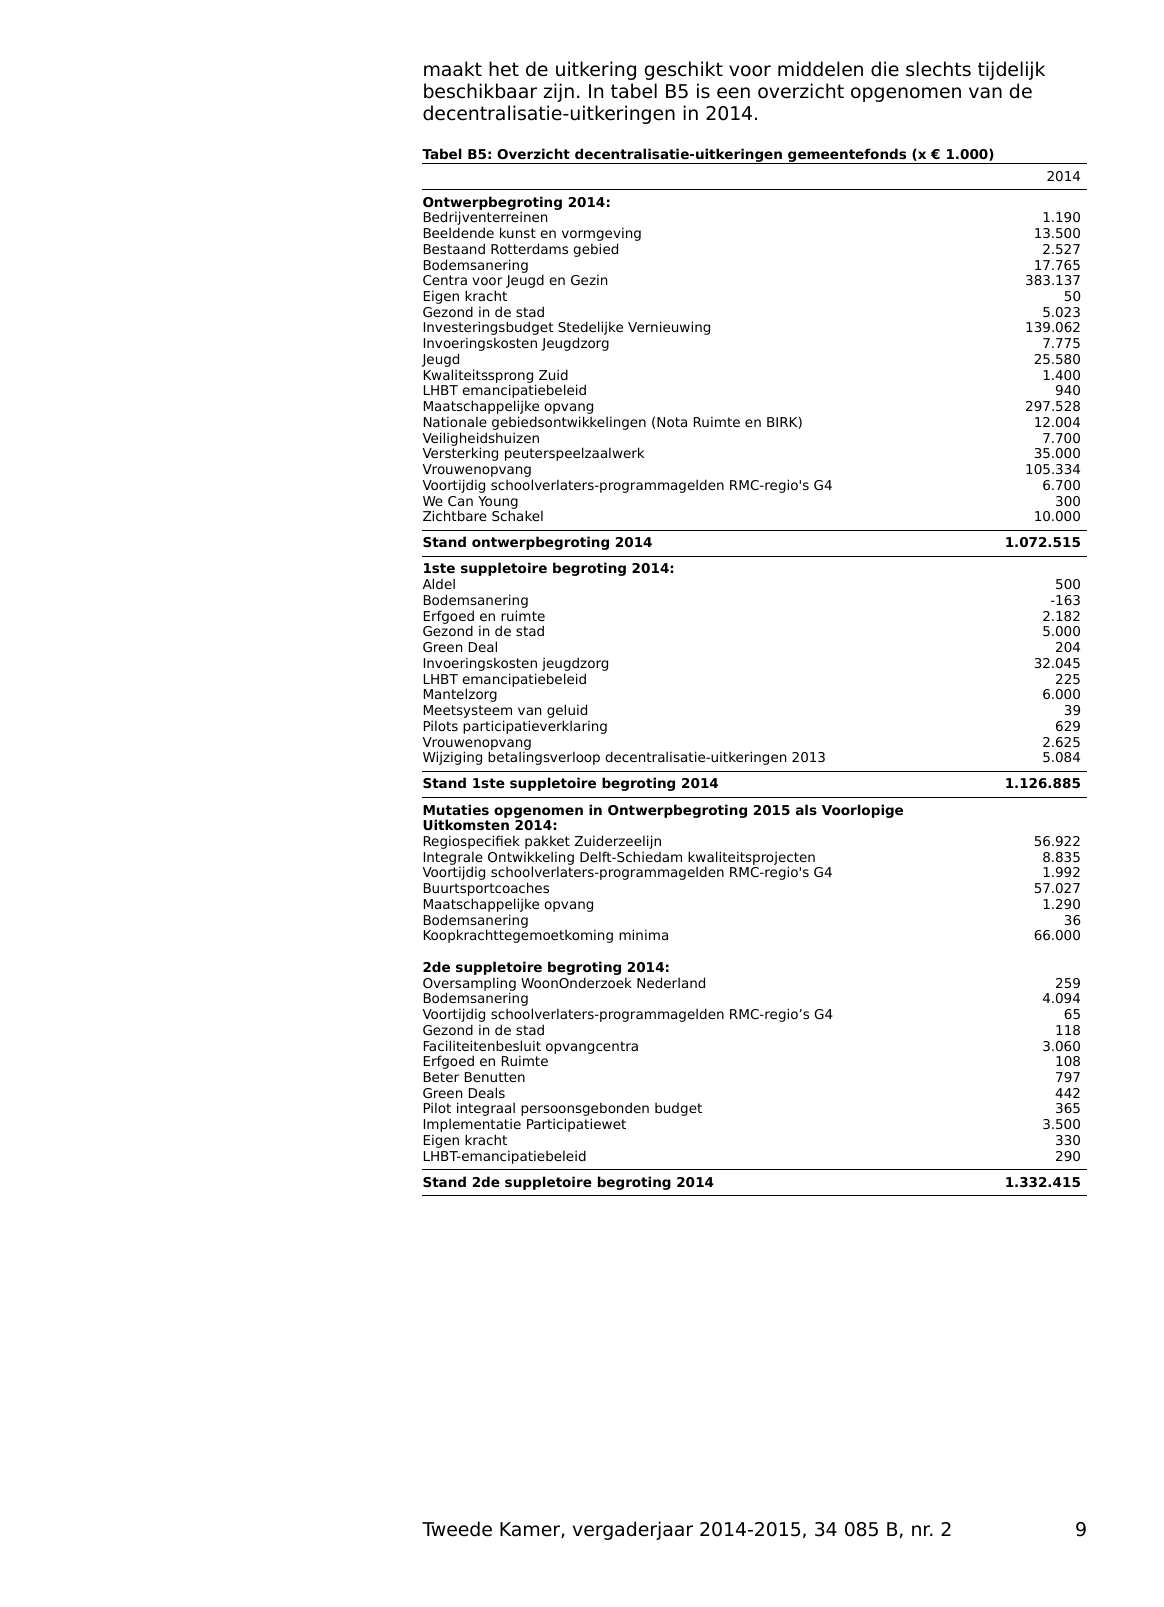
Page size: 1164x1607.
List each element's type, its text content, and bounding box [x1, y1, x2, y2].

table_cell 940 [954, 383, 1087, 399]
table_cell Pilot integraal persoonsgebonden budget [422, 1101, 954, 1117]
table_cell Jeugd [422, 352, 954, 367]
table_cell 36 [954, 913, 1087, 928]
table_cell Bodemsanering [422, 913, 954, 928]
table_cell 57.027 [954, 881, 1087, 897]
table_cell 32.045 [954, 656, 1087, 671]
table_cell Voortijdig schoolverlaters-programmagelden RMC-regio's G4 [422, 478, 954, 493]
table_cell 1.400 [954, 368, 1087, 383]
table_cell Mutaties opgenomen in Ontwerpbegroting 2015 als Voorlopige Uitkomsten 2014: [422, 798, 954, 834]
table_cell 25.580 [954, 352, 1087, 367]
table_cell 139.062 [954, 320, 1087, 336]
table_cell 118 [954, 1023, 1087, 1038]
table_cell Veiligheidshuizen [422, 430, 954, 446]
table_cell Nationale gebiedsontwikkelingen (Nota Ruimte en BIRK) [422, 415, 954, 430]
table_cell Meetsysteem van geluid [422, 703, 954, 719]
table_cell 2.625 [954, 734, 1087, 750]
table_cell 442 [954, 1086, 1087, 1101]
table_cell Invoeringskosten Jeugdzorg [422, 336, 954, 352]
table_cell Regiospecifiek pakket Zuiderzeelijn [422, 834, 954, 849]
table_cell [954, 944, 1087, 960]
table_cell 2.527 [954, 242, 1087, 257]
table_cell 365 [954, 1101, 1087, 1117]
table_cell Oversampling WoonOnderzoek Nederland [422, 975, 954, 991]
table_cell 56.922 [954, 834, 1087, 849]
table_cell Bodemsanering [422, 258, 954, 273]
table_cell Versterking peuterspeelzaalwerk [422, 446, 954, 462]
table_cell Gezond in de stad [422, 1023, 954, 1038]
table_cell Bodemsanering [422, 991, 954, 1007]
table_cell Gezond in de stad [422, 305, 954, 320]
table_cell Centra voor Jeugd en Gezin [422, 273, 954, 289]
table_cell 108 [954, 1054, 1087, 1070]
table_cell Invoeringskosten jeugdzorg [422, 656, 954, 671]
table_cell -163 [954, 593, 1087, 608]
table_cell Vrouwenopvang [422, 734, 954, 750]
table_cell Faciliteitenbesluit opvangcentra [422, 1038, 954, 1054]
table_cell Buurtsportcoaches [422, 881, 954, 897]
table_cell 259 [954, 975, 1087, 991]
table_cell 6.000 [954, 687, 1087, 703]
table_cell Integrale Ontwikkeling Delft-Schiedam kwaliteitsprojecten [422, 850, 954, 865]
table_cell LHBT emancipatiebeleid [422, 383, 954, 399]
table_cell 500 [954, 577, 1087, 593]
table_cell 1.190 [954, 210, 1087, 226]
table_cell Koopkrachttegemoetkoming minima [422, 928, 954, 944]
table_cell Eigen kracht [422, 1133, 954, 1148]
table_cell 65 [954, 1007, 1087, 1023]
table_cell Ontwerpbegroting 2014: [422, 190, 954, 210]
table_cell 35.000 [954, 446, 1087, 462]
table_cell 2014 [954, 164, 1087, 189]
table_cell 3.060 [954, 1038, 1087, 1054]
table_cell 5.000 [954, 624, 1087, 640]
table_cell 12.004 [954, 415, 1087, 430]
table_cell Beeldende kunst en vormgeving [422, 226, 954, 242]
table_cell 797 [954, 1070, 1087, 1086]
table_cell 1.072.515 [954, 531, 1087, 556]
table_cell Eigen kracht [422, 289, 954, 304]
table_cell Investeringsbudget Stedelijke Vernieuwing [422, 320, 954, 336]
table_cell Maatschappelijke opvang [422, 897, 954, 912]
table_cell Pilots participatieverklaring [422, 719, 954, 734]
table_cell 1ste suppletoire begroting 2014: [422, 557, 954, 577]
table_cell Vrouwenopvang [422, 462, 954, 478]
table_cell [422, 944, 954, 960]
table_cell Voortijdig schoolverlaters-programmagelden RMC-regio’s G4 [422, 1007, 954, 1023]
table_cell 225 [954, 671, 1087, 687]
table_cell 66.000 [954, 928, 1087, 944]
table_cell 39 [954, 703, 1087, 719]
table_cell 4.094 [954, 991, 1087, 1007]
table_cell 13.500 [954, 226, 1087, 242]
table_cell We Can Young [422, 493, 954, 509]
table_cell Implementatie Participatiewet [422, 1117, 954, 1133]
table_cell Kwaliteitssprong Zuid [422, 368, 954, 383]
table_cell 383.137 [954, 273, 1087, 289]
table_cell Bodemsanering [422, 593, 954, 608]
table_cell Green Deal [422, 640, 954, 656]
table_cell [954, 798, 1087, 834]
table_cell 2.182 [954, 609, 1087, 624]
table_cell 7.775 [954, 336, 1087, 352]
table_cell 5.084 [954, 750, 1087, 771]
table_cell [954, 557, 1087, 577]
table_cell 629 [954, 719, 1087, 734]
table_cell 290 [954, 1149, 1087, 1169]
table_cell 1.290 [954, 897, 1087, 912]
table_cell LHBT emancipatiebeleid [422, 671, 954, 687]
table_cell 3.500 [954, 1117, 1087, 1133]
table_cell 1.992 [954, 865, 1087, 881]
table_cell 300 [954, 493, 1087, 509]
table_cell [954, 960, 1087, 975]
table_cell 6.700 [954, 478, 1087, 493]
text maakt het de uitkering geschikt voor middelen die slechts tijdelijk beschikbaar zijn. In tabel B5 is een overzicht opgenomen van de decentralisatie-uitkeringen in 2014. [422, 59, 1087, 125]
table_cell Aldel [422, 577, 954, 593]
table_cell Erfgoed en Ruimte [422, 1054, 954, 1070]
table_cell Wijziging betalingsverloop decentralisatie-uitkeringen 2013 [422, 750, 954, 771]
table_cell 1.126.885 [954, 772, 1087, 797]
table_cell Gezond in de stad [422, 624, 954, 640]
table_cell Stand ontwerpbegroting 2014 [422, 531, 954, 556]
table_cell Beter Benutten [422, 1070, 954, 1086]
table_cell Zichtbare Schakel [422, 509, 954, 529]
table_cell Bedrijventerreinen [422, 210, 954, 226]
table_cell Maatschappelijke opvang [422, 399, 954, 415]
table_cell 105.334 [954, 462, 1087, 478]
table_cell 1.332.415 [954, 1170, 1087, 1195]
table_cell LHBT-emancipatiebeleid [422, 1149, 954, 1169]
table_cell Mantelzorg [422, 687, 954, 703]
table_cell 10.000 [954, 509, 1087, 529]
table_cell 297.528 [954, 399, 1087, 415]
table_cell 204 [954, 640, 1087, 656]
table_cell 2de suppletoire begroting 2014: [422, 960, 954, 975]
table_cell Voortijdig schoolverlaters-programmagelden RMC-regio's G4 [422, 865, 954, 881]
table_cell 5.023 [954, 305, 1087, 320]
table_cell 8.835 [954, 850, 1087, 865]
table_cell Stand 1ste suppletoire begroting 2014 [422, 772, 954, 797]
table_header Tabel B5: Overzicht decentralisatie-uitkeringen gemeentefonds (x € 1.000) [422, 147, 1087, 163]
table_cell Erfgoed en ruimte [422, 609, 954, 624]
table_cell 17.765 [954, 258, 1087, 273]
table_cell [422, 164, 954, 189]
table_cell Bestaand Rotterdams gebied [422, 242, 954, 257]
table_cell 7.700 [954, 430, 1087, 446]
table_cell 50 [954, 289, 1087, 304]
table_cell 330 [954, 1133, 1087, 1148]
table_cell Green Deals [422, 1086, 954, 1101]
table_cell Stand 2de suppletoire begroting 2014 [422, 1170, 954, 1195]
table_cell [954, 190, 1087, 210]
